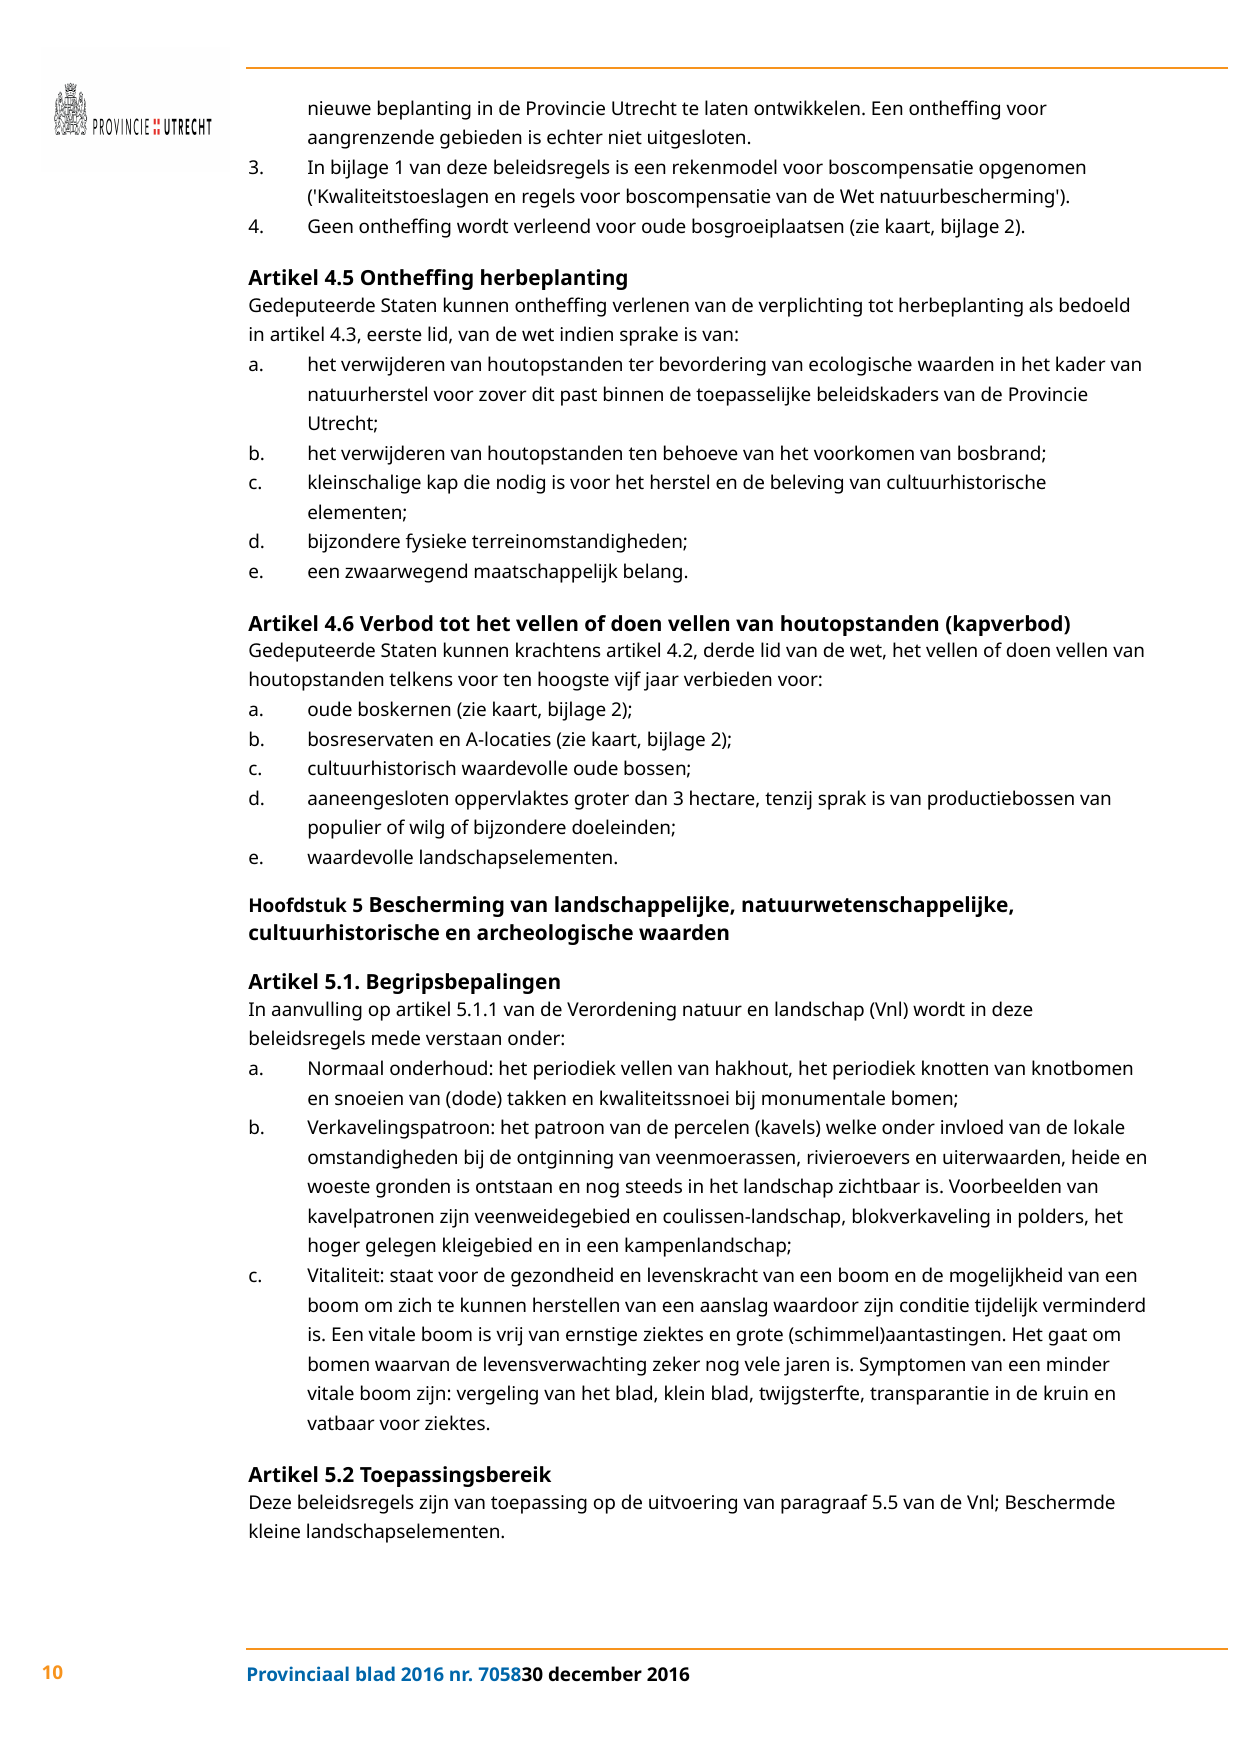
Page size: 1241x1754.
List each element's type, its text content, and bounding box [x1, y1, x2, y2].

list oude boskernen (zie kaart, bijlage 2); [248, 696, 1152, 722]
picture [41, 47, 231, 172]
text Artikel 4.5 Ontheffing herbeplanting [248, 263, 1152, 292]
list het verwijderen van houtopstanden ter bevordering van ecologische waarden in het kader van natuurherstel voor zover dit past binnen de toepasselijke beleidskaders van de Provincie Utrecht; [248, 351, 1152, 436]
text Gedeputeerde Staten kunnen ontheffing verlenen van de verplichting tot herbeplanting als bedoeld in artikel 4.3, eerste lid, van de wet indien sprake is van: [248, 292, 1152, 347]
list kleinschalige kap die nodig is voor het herstel en de beleving van cultuurhistorische elementen; [248, 469, 1152, 525]
text Deze beleidsregels zijn van toepassing op de uitvoering van paragraaf 5.5 van de Vnl; Beschermde kleine landschapselementen. [248, 1489, 1152, 1544]
list nieuwe beplanting in de Provincie Utrecht te laten ontwikkelen. Een ontheffing voor aangrenzende gebieden is echter niet uitgesloten. [248, 95, 1152, 150]
list waardevolle landschapselementen. [248, 844, 1152, 870]
text Artikel 5.1. Begripsbepalingen [248, 967, 1152, 996]
list bosreservaten en A-locaties (zie kaart, bijlage 2); [248, 726, 1152, 752]
list bijzondere fysieke terreinomstandigheden; [248, 529, 1152, 554]
list Normaal onderhoud: het periodiek vellen van hakhout, het periodiek knotten van knotbomen en snoeien van (dode) takken en kwaliteitssnoei bij monumentale bomen; [248, 1055, 1152, 1110]
list Vitaliteit: staat voor de gezondheid en levenskracht van een boom en de mogelijkheid van een boom om zich te kunnen herstellen van een aanslag waardoor zijn conditie tijdelijk verminderd is. Een vitale boom is vrij van ernstige ziektes en grote (schimmel)aantastingen. Het gaat om bomen waarvan de levensverwachting zeker nog vele jaren is. Symptomen van een minder vitale boom zijn: vergeling van het blad, klein blad, twijgsterfte, transparantie in de kruin en vatbaar voor ziektes. [248, 1262, 1152, 1436]
list aaneengesloten oppervlaktes groter dan 3 hectare, tenzij sprak is van productiebossen van populier of wilg of bijzondere doeleinden; [248, 785, 1152, 840]
list het verwijderen van houtopstanden ten behoeve van het voorkomen van bosbrand; [248, 440, 1152, 466]
list Verkavelingspatroon: het patroon van de percelen (kavels) welke onder invloed van de lokale omstandigheden bij de ontginning van veenmoerassen, rivieroevers en uiterwaarden, heide en woeste gronden is ontstaan en nog steeds in het landschap zichtbaar is. Voorbeelden van kavelpatronen zijn veenweidegebied en coulissen-landschap, blokverkaveling in polders, het hoger gelegen kleigebied en in een kampenlandschap; [248, 1114, 1152, 1258]
list In bijlage 1 van deze beleidsregels is een rekenmodel voor boscompensatie opgenomen ('Kwaliteitstoeslagen en regels voor boscompensatie van de Wet natuurbescherming'). [248, 154, 1152, 209]
text Hoofdstuk 5 Bescherming van landschappelijke, natuurwetenschappelijke, cultuurhistorische en archeologische waarden [248, 890, 1152, 947]
text Gedeputeerde Staten kunnen krachtens artikel 4.2, derde lid van de wet, het vellen of doen vellen van houtopstanden telkens voor ten hoogste vijf jaar verbieden voor: [248, 637, 1152, 692]
text Artikel 5.2 Toepassingsbereik [248, 1461, 1152, 1489]
text Artikel 4.6 Verbod tot het vellen of doen vellen van houtopstanden (kapverbod) [248, 609, 1152, 637]
list een zwaarwegend maatschappelijk belang. [248, 558, 1152, 584]
list Geen ontheffing wordt verleend voor oude bosgroeiplaatsen (zie kaart, bijlage 2). [248, 213, 1152, 239]
list cultuurhistorisch waardevolle oude bossen; [248, 755, 1152, 781]
text In aanvulling op artikel 5.1.1 van de Verordening natuur en landschap (Vnl) wordt in deze beleidsregels mede verstaan onder: [248, 996, 1152, 1051]
